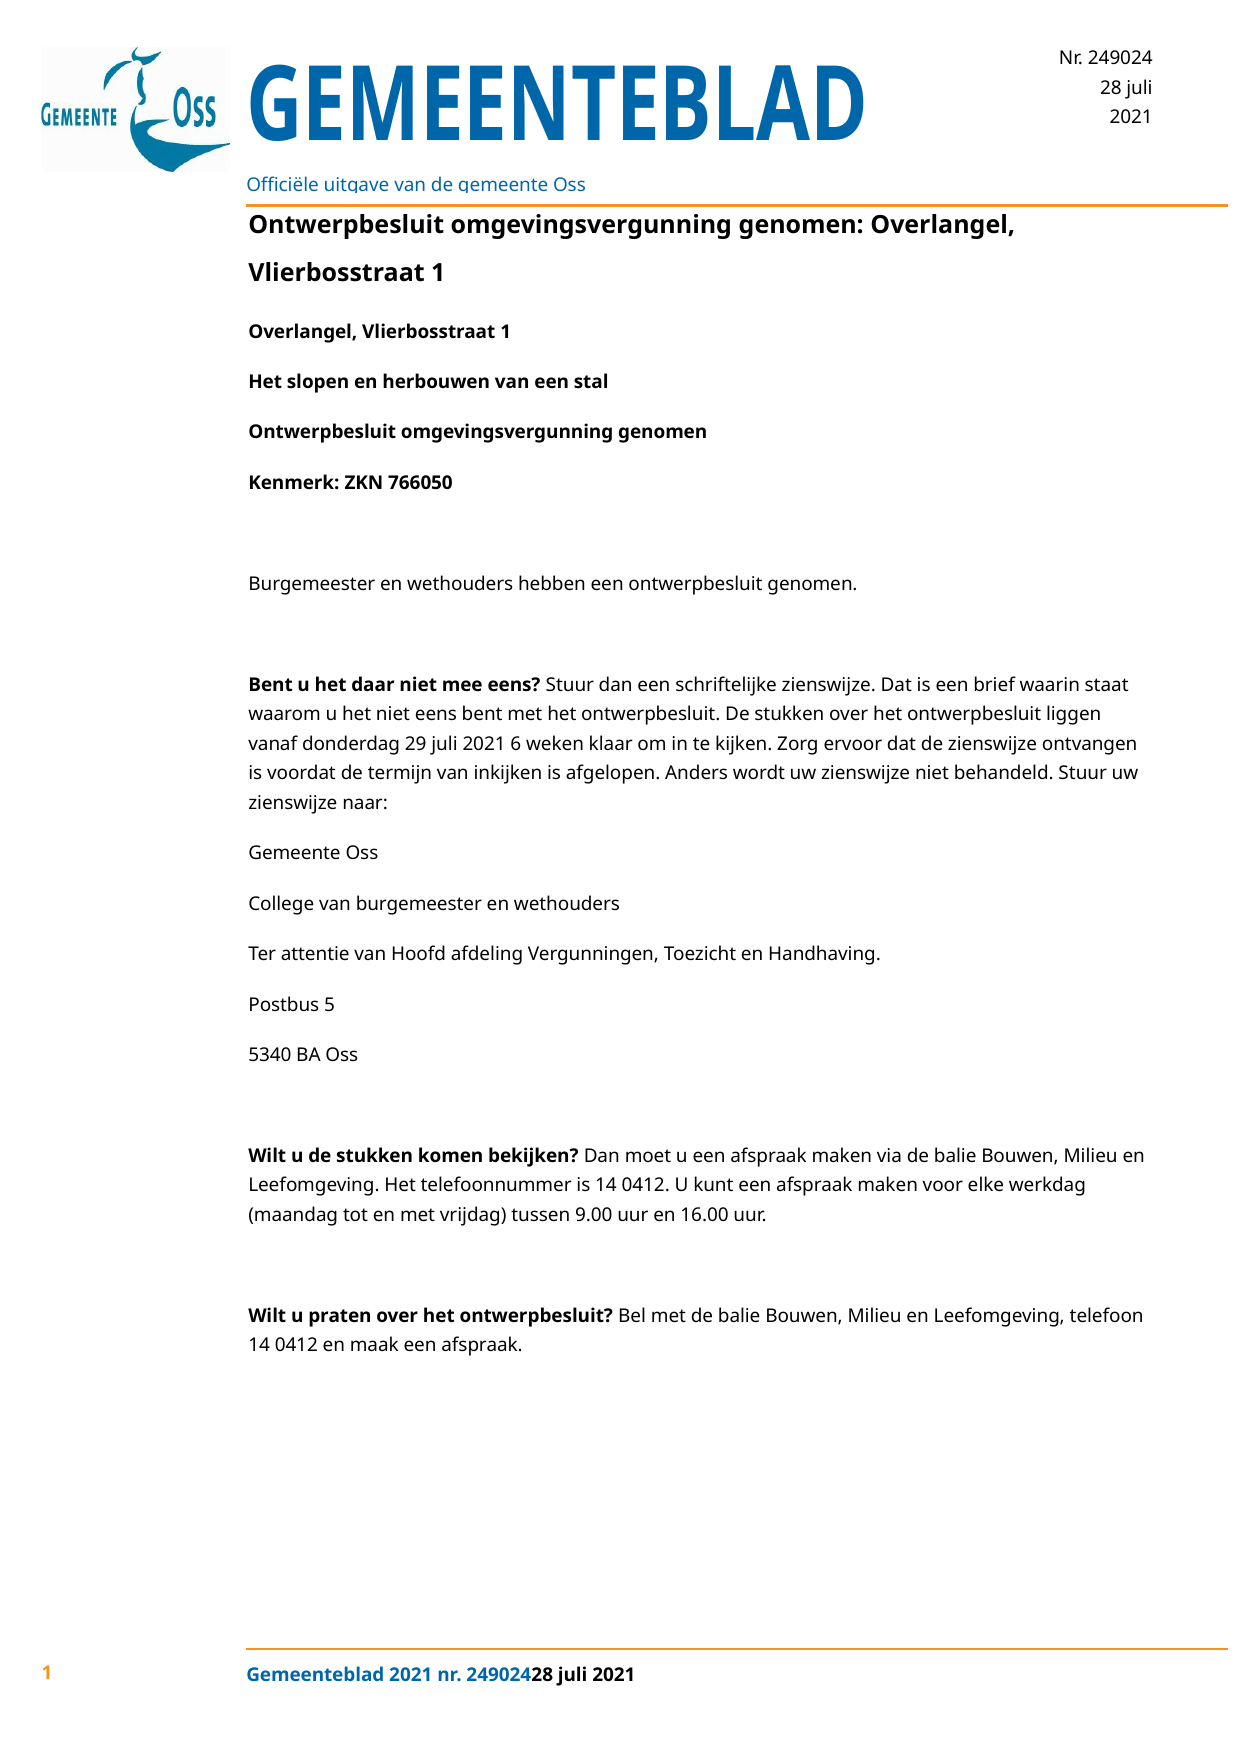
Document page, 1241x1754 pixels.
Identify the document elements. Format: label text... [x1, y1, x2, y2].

text Ontwerpbesluit omgevingsvergunning genomen [248, 419, 1152, 444]
text 5340 BA Oss [248, 1041, 1152, 1067]
text Gemeente Oss [248, 839, 1152, 865]
text Wilt u praten over het ontwerpbesluit? Bel met de balie Bouwen, Milieu en Leefomgeving, telefoon 14 0412 en maak een afspraak. [248, 1302, 1152, 1357]
text Het slopen en herbouwen van een stal [248, 368, 1152, 394]
text Postbus 5 [248, 991, 1152, 1017]
text Burgemeester en wethouders hebben een ontwerpbesluit genomen. [248, 570, 1152, 596]
text Ter attentie van Hoofd afdeling Vergunningen, Toezicht en Handhaving. [248, 940, 1152, 966]
text College van burgemeester en wethouders [248, 890, 1152, 916]
text Wilt u de stukken komen bekijken? Dan moet u een afspraak maken via de balie Bouwen, Milieu en Leefomgeving. Het telefoonnummer is 14 0412. U kunt een afspraak maken voor elke werkdag (maandag tot en met vrijdag) tussen 9.00 uur en 16.00 uur. [248, 1142, 1152, 1227]
text Bent u het daar niet mee eens? Stuur dan een schriftelijke zienswijze. Dat is een brief waarin staat waarom u het niet eens bent met het ontwerpbesluit. De stukken over het ontwerpbesluit liggen vanaf donderdag 29 juli 2021 6 weken klaar om in te kijken. Zorg ervoor dat de zienswijze ontvangen is voordat de termijn van inkijken is afgelopen. Anders wordt uw zienswijze niet behandeld. Stuur uw zienswijze naar: [248, 671, 1152, 815]
text Overlangel, Vlierbosstraat 1 [248, 318, 1152, 344]
text Kenmerk: ZKN 766050 [248, 469, 1152, 495]
picture [41, 47, 231, 172]
text Ontwerpbesluit omgevingsvergunning genomen: Overlangel, Vlierbosstraat 1 [248, 207, 1152, 288]
